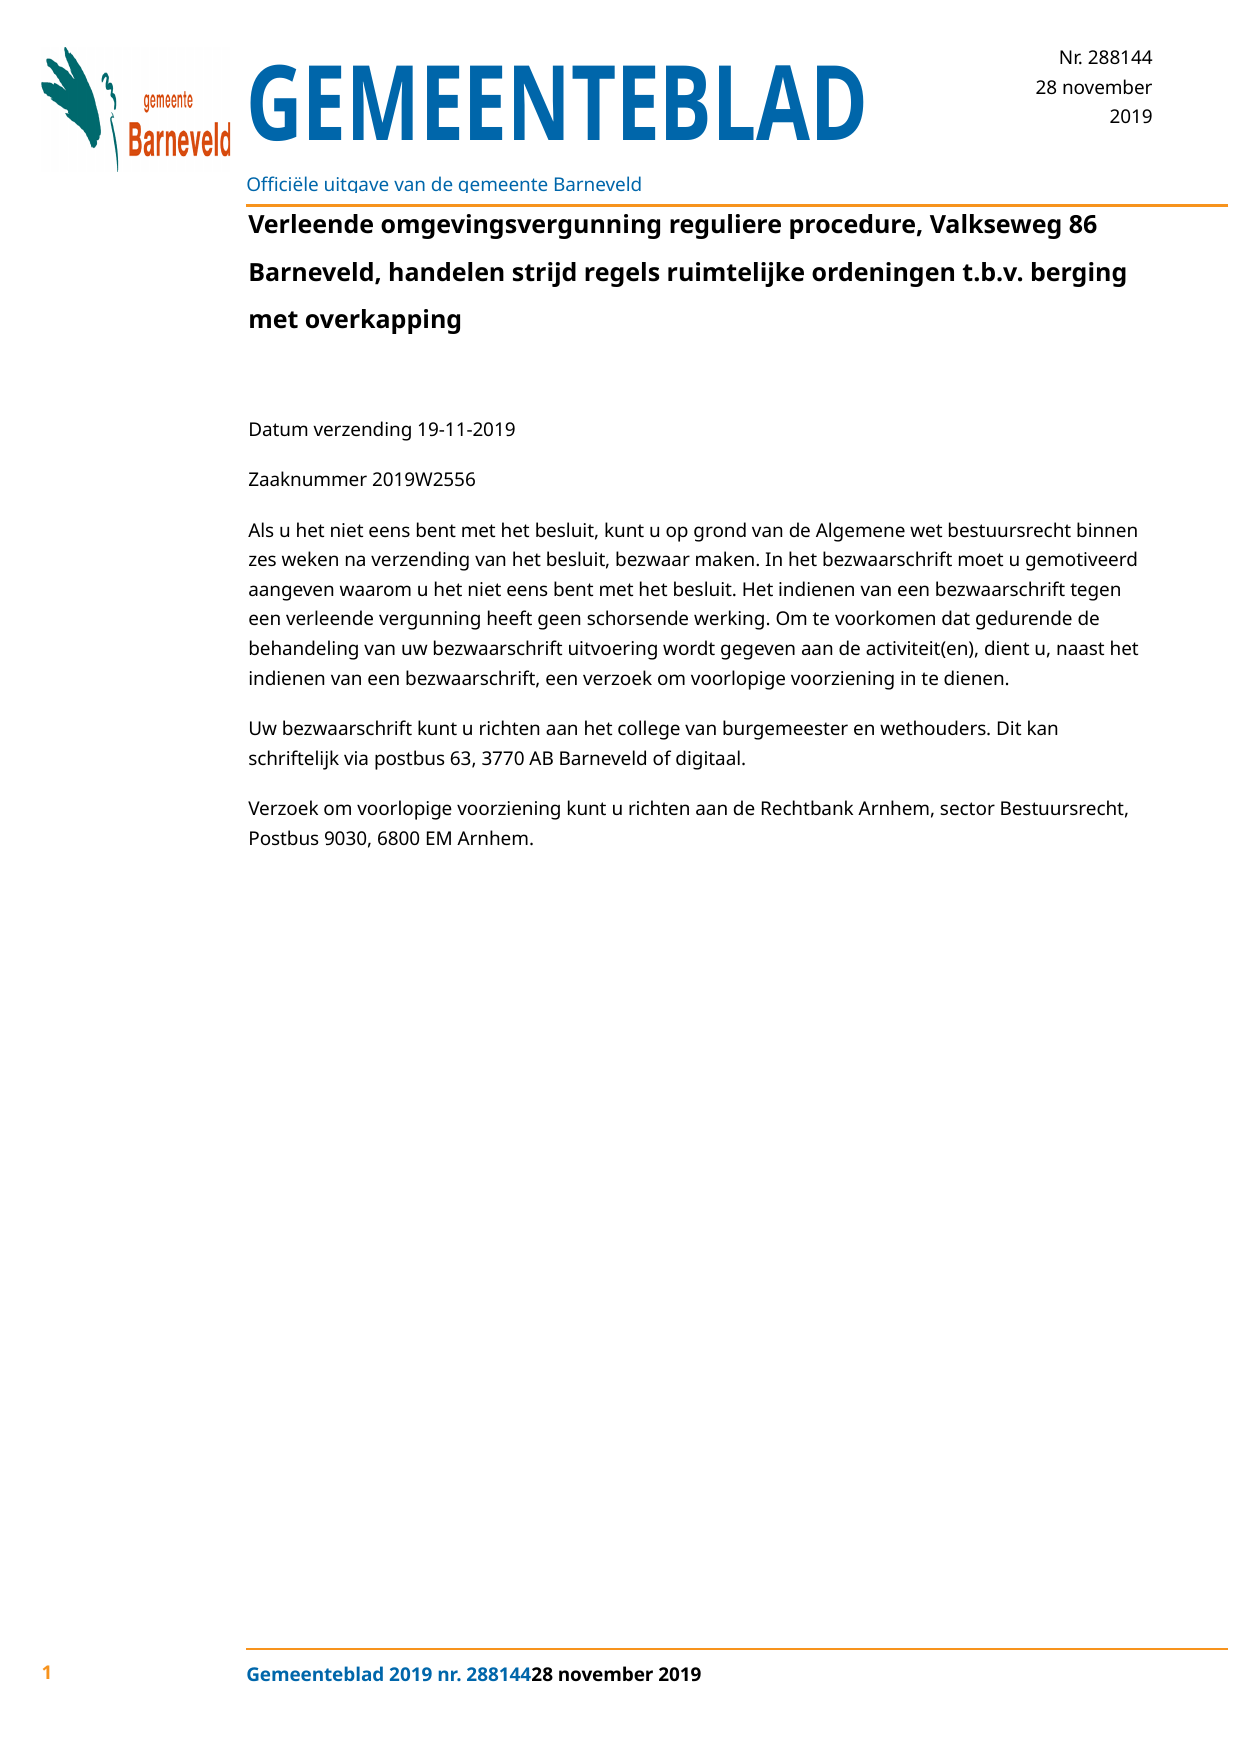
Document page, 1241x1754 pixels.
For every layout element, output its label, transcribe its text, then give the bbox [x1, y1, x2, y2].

picture [41, 47, 231, 172]
text Als u het niet eens bent met het besluit, kunt u op grond van de Algemene wet bestuursrecht binnen zes weken na verzending van het besluit, bezwaar maken. In het bezwaarschrift moet u gemotiveerd aangeven waarom u het niet eens bent met het besluit. Het indienen van een bezwaarschrift tegen een verleende vergunning heeft geen schorsende werking. Om te voorkomen dat gedurende de behandeling van uw bezwaarschrift uitvoering wordt gegeven aan de activiteit(en), dient u, naast het indienen van een bezwaarschrift, een verzoek om voorlopige voorziening in te dienen. [248, 517, 1152, 690]
text Verleende omgevingsvergunning reguliere procedure, Valkseweg 86 Barneveld, handelen strijd regels ruimtelijke ordeningen t.b.v. berging met overkapping [248, 207, 1152, 336]
text Datum verzending 19-11-2019 [248, 416, 1152, 442]
text Zaaknummer 2019W2556 [248, 466, 1152, 492]
text Uw bezwaarschrift kunt u richten aan het college van burgemeester en wethouders. Dit kan schriftelijk via postbus 63, 3770 AB Barneveld of digitaal. [248, 715, 1152, 770]
text Verzoek om voorlopige voorziening kunt u richten aan de Rechtbank Arnhem, sector Bestuursrecht, Postbus 9030, 6800 EM Arnhem. [248, 795, 1152, 850]
